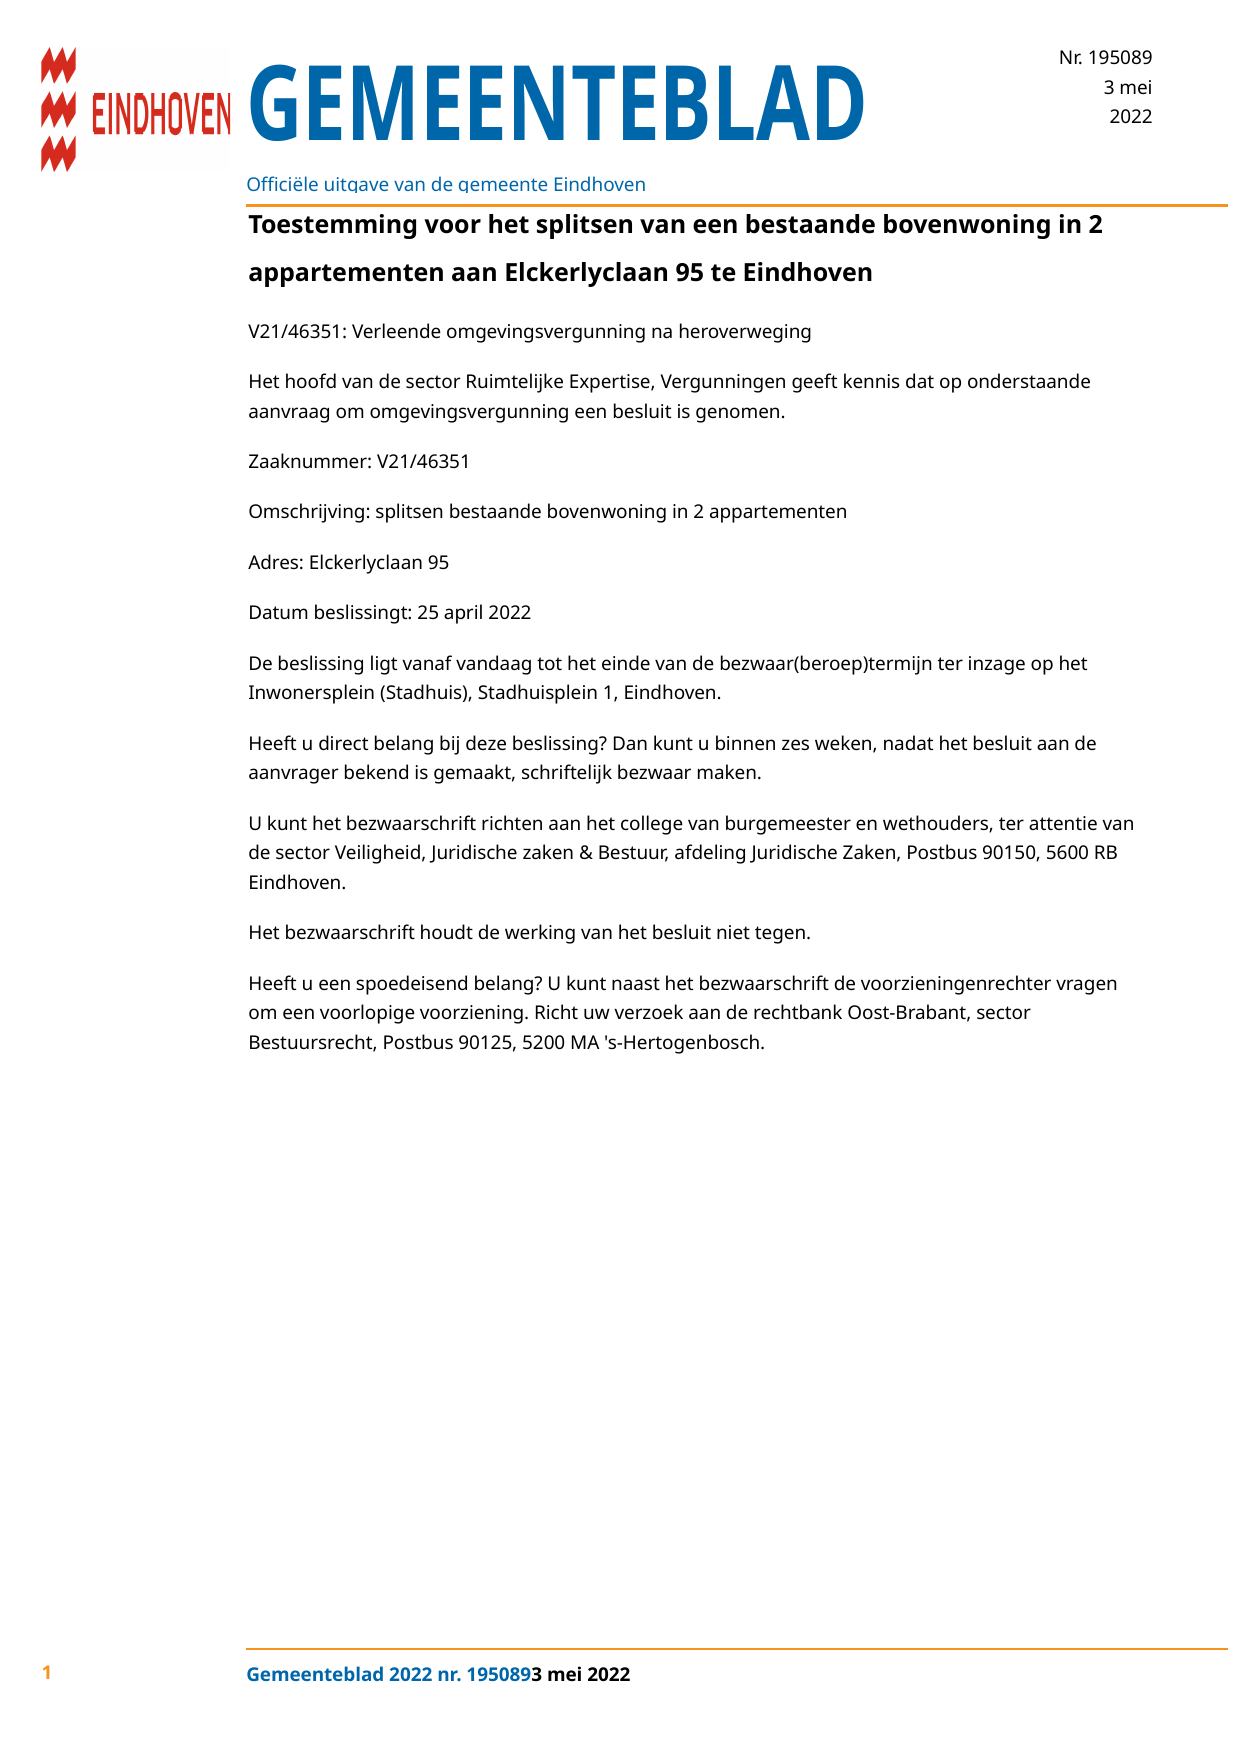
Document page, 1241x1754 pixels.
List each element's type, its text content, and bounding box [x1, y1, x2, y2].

text U kunt het bezwaarschrift richten aan het college van burgemeester en wethouders, ter attentie van de sector Veiligheid, Juridische zaken & Bestuur, afdeling Juridische Zaken, Postbus 90150, 5600 RB Eindhoven. [248, 810, 1152, 895]
picture [41, 47, 231, 172]
text Adres: Elckerlyclaan 95 [248, 549, 1152, 575]
text Omschrijving: splitsen bestaande bovenwoning in 2 appartementen [248, 499, 1152, 524]
text Het hoofd van de sector Ruimtelijke Expertise, Vergunningen geeft kennis dat op onderstaande aanvraag om omgevingsvergunning een besluit is genomen. [248, 368, 1152, 424]
text De beslissing ligt vanaf vandaag tot het einde van de bezwaar(beroep)termijn ter inzage op het Inwonersplein (Stadhuis), Stadhuisplein 1, Eindhoven. [248, 650, 1152, 705]
text Zaaknummer: V21/46351 [248, 448, 1152, 474]
text V21/46351: Verleende omgevingsvergunning na heroverweging [248, 318, 1152, 344]
text Toestemming voor het splitsen van een bestaande bovenwoning in 2 appartementen aan Elckerlyclaan 95 te Eindhoven [248, 207, 1152, 288]
text Heeft u een spoedeisend belang? U kunt naast het bezwaarschrift de voorzieningenrechter vragen om een voorlopige voorziening. Richt uw verzoek aan de rechtbank Oost-Brabant, sector Bestuursrecht, Postbus 90125, 5200 MA 's-Hertogenbosch. [248, 970, 1152, 1055]
text Het bezwaarschrift houdt de werking van het besluit niet tegen. [248, 919, 1152, 945]
text Datum beslissingt: 25 april 2022 [248, 599, 1152, 625]
text Heeft u direct belang bij deze beslissing? Dan kunt u binnen zes weken, nadat het besluit aan de aanvrager bekend is gemaakt, schriftelijk bezwaar maken. [248, 730, 1152, 785]
